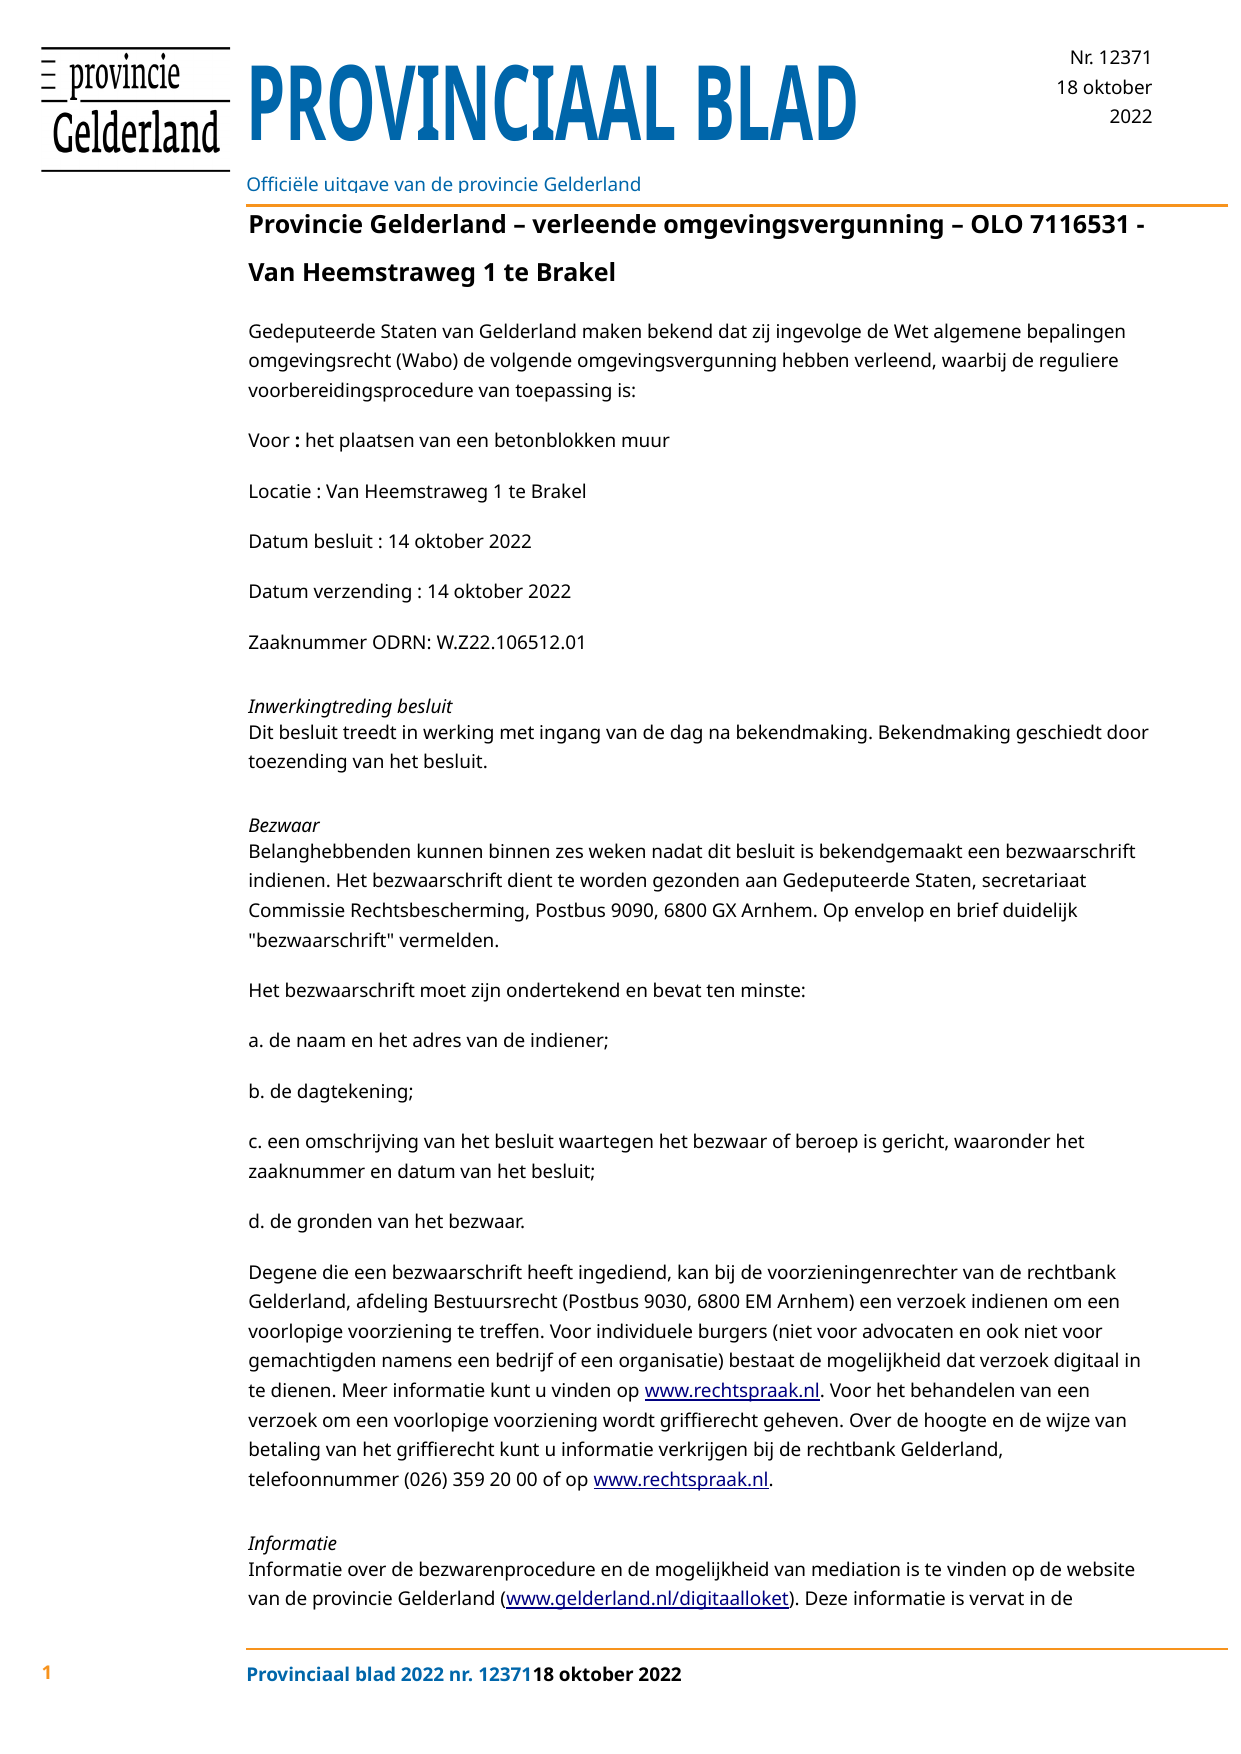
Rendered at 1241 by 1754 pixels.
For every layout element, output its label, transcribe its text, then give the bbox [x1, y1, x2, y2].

text c. een omschrijving van het besluit waartegen het bezwaar of beroep is gericht, waaronder het zaaknummer en datum van het besluit; [248, 1128, 1152, 1184]
text Locatie : Van Heemstraweg 1 te Brakel [248, 478, 1152, 504]
text Datum besluit : 14 oktober 2022 [248, 528, 1152, 554]
text Inwerkingtreding besluit [248, 693, 1152, 719]
text Degene die een bezwaarschrift heeft ingediend, kan bij de voorzieningenrechter van de rechtbank Gelderland, afdeling Bestuursrecht (Postbus 9030, 6800 EM Arnhem) een verzoek indienen om een voorlopige voorziening te treffen. Voor individuele burgers (niet voor advocaten en ook niet voor gemachtigden namens een bedrijf of een organisatie) bestaat de mogelijkheid dat verzoek digitaal in te dienen. Meer informatie kunt u vinden op www.rechtspraak.nl. Voor het behandelen van een verzoek om een voorlopige voorziening wordt griffierecht geheven. Over de hoogte en de wijze van betaling van het griffierecht kunt u informatie verkrijgen bij de rechtbank Gelderland, telefoonnummer (026) 359 20 00 of op www.rechtspraak.nl. [248, 1259, 1152, 1492]
text Informatie over de bezwarenprocedure en de mogelijkheid van mediation is te vinden op de website van de provincie Gelderland (www.gelderland.nl/digitaalloket). Deze informatie is vervat in de [248, 1556, 1152, 1611]
text Provincie Gelderland – verleende omgevingsvergunning – OLO 7116531 - Van Heemstraweg 1 te Brakel [248, 207, 1152, 288]
text Gedeputeerde Staten van Gelderland maken bekend dat zij ingevolge de Wet algemene bepalingen omgevingsrecht (Wabo) de volgende omgevingsvergunning hebben verleend, waarbij de reguliere voorbereidingsprocedure van toepassing is: [248, 318, 1152, 403]
text Belanghebbenden kunnen binnen zes weken nadat dit besluit is bekendgemaakt een bezwaarschrift indienen. Het bezwaarschrift dient te worden gezonden aan Gedeputeerde Staten, secretariaat Commissie Rechtsbescherming, Postbus 9090, 6800 GX Arnhem. Op envelop en brief duidelijk "bezwaarschrift" vermelden. [248, 838, 1152, 953]
text Bezwaar [248, 812, 1152, 838]
text Datum verzending : 14 oktober 2022 [248, 579, 1152, 604]
text b. de dagtekening; [248, 1078, 1152, 1104]
text Zaaknummer ODRN: W.Z22.106512.01 [248, 629, 1152, 655]
text Informatie [248, 1530, 1152, 1556]
text a. de naam en het adres van de indiener; [248, 1028, 1152, 1053]
text Voor : het plaatsen van een betonblokken muur [248, 427, 1152, 453]
text Dit besluit treedt in werking met ingang van de dag na bekendmaking. Bekendmaking geschiedt door toezending van het besluit. [248, 719, 1152, 774]
text Het bezwaarschrift moet zijn ondertekend en bevat ten minste: [248, 977, 1152, 1003]
picture [41, 47, 231, 172]
text d. de gronden van het bezwaar. [248, 1208, 1152, 1234]
